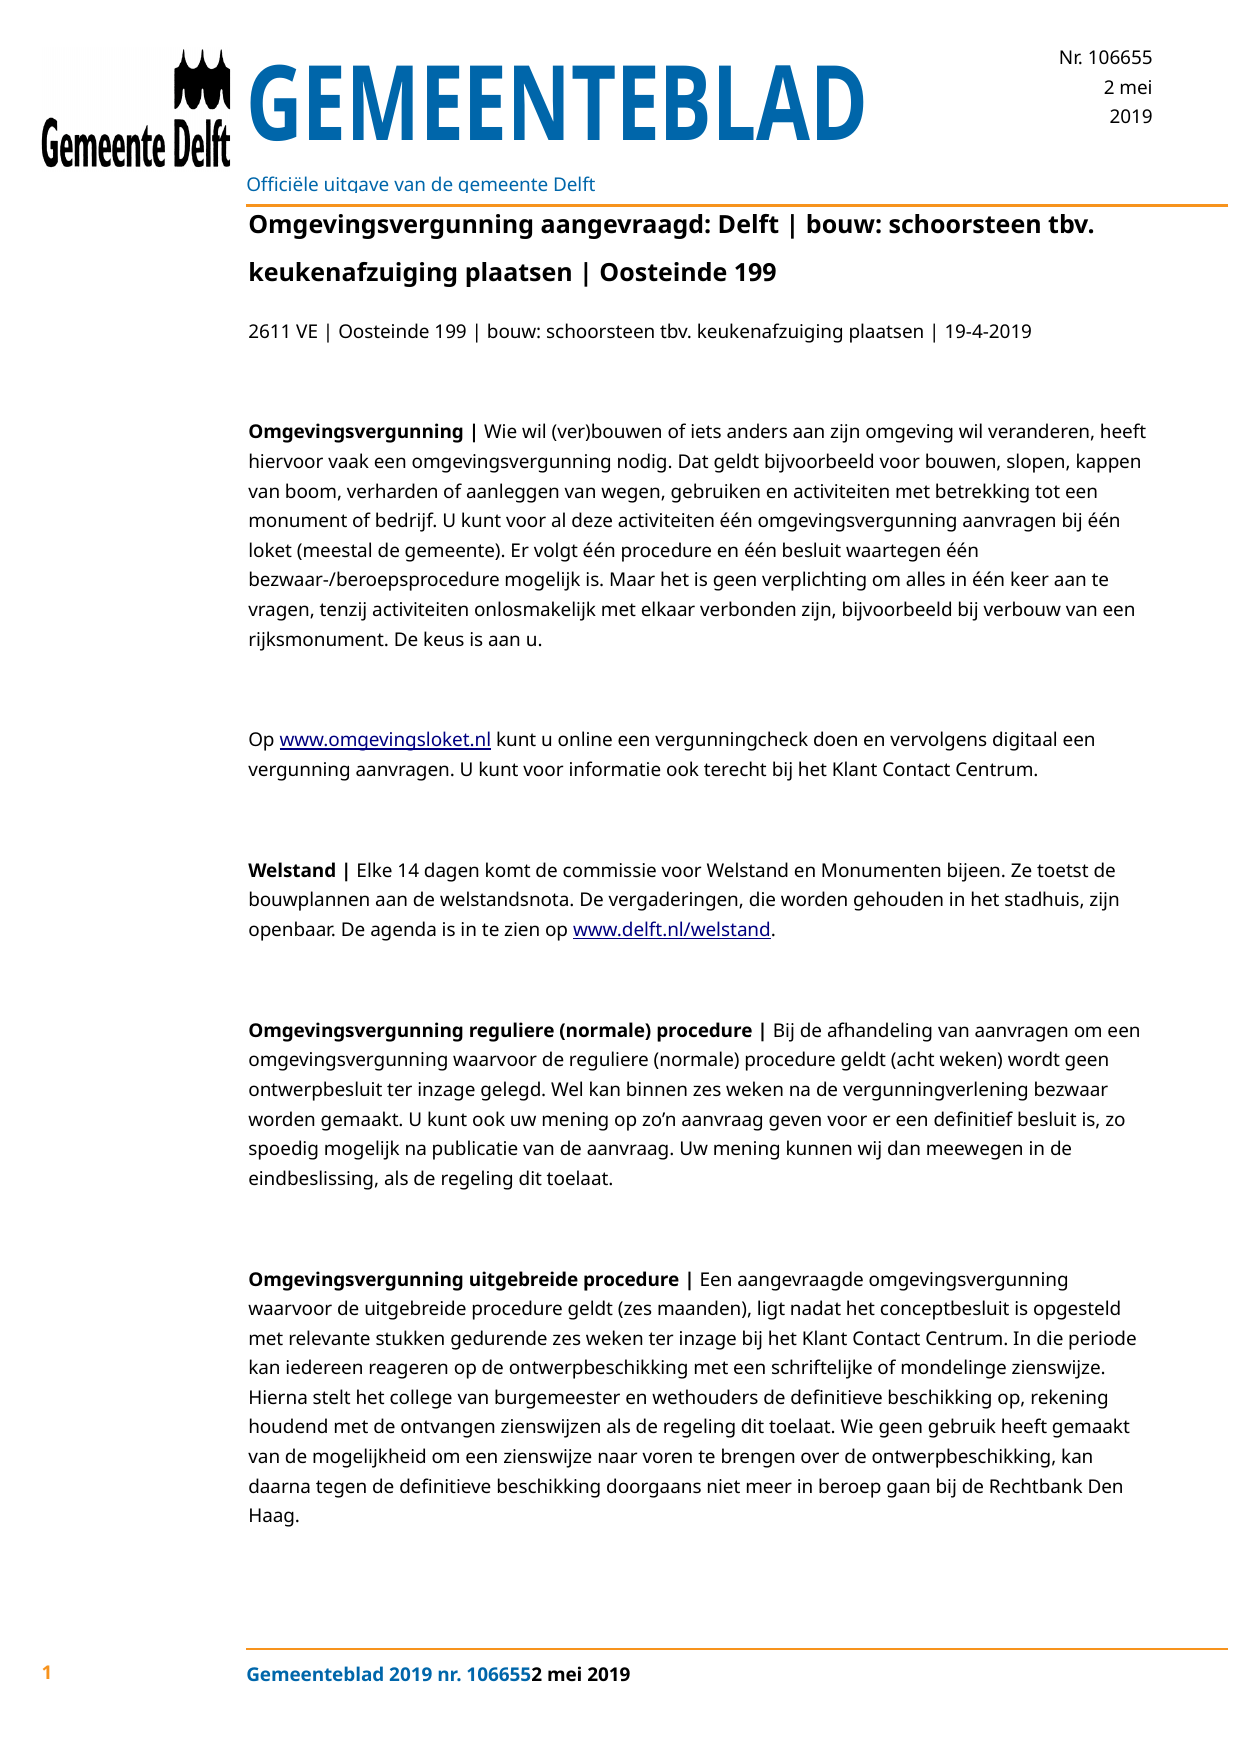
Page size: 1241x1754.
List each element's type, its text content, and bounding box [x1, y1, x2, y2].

picture [41, 47, 231, 172]
text Op www.omgevingsloket.nl kunt u online een vergunningcheck doen en vervolgens digitaal een vergunning aanvragen. U kunt voor informatie ook terecht bij het Klant Contact Centrum. [248, 727, 1152, 782]
text Welstand | Elke 14 dagen komt de commissie voor Welstand en Monumenten bijeen. Ze toetst de bouwplannen aan de welstandsnota. De vergaderingen, die worden gehouden in het stadhuis, zijn openbaar. De agenda is in te zien op www.delft.nl/welstand. [248, 857, 1152, 942]
text 2611 VE | Oosteinde 199 | bouw: schoorsteen tbv. keukenafzuiging plaatsen | 19-4-2019 [248, 318, 1152, 344]
text Omgevingsvergunning reguliere (normale) procedure | Bij de afhandeling van aanvragen om een omgevingsvergunning waarvoor de reguliere (normale) procedure geldt (acht weken) wordt geen ontwerpbesluit ter inzage gelegd. Wel kan binnen zes weken na de vergunningverlening bezwaar worden gemaakt. U kunt ook uw mening op zo’n aanvraag geven voor er een definitief besluit is, zo spoedig mogelijk na publicatie van de aanvraag. Uw mening kunnen wij dan meewegen in de eindbeslissing, als de regeling dit toelaat. [248, 1017, 1152, 1191]
text Omgevingsvergunning aangevraagd: Delft | bouw: schoorsteen tbv. keukenafzuiging plaatsen | Oosteinde 199 [248, 207, 1152, 288]
text Omgevingsvergunning uitgebreide procedure | Een aangevraagde omgevingsvergunning waarvoor de uitgebreide procedure geldt (zes maanden), ligt nadat het conceptbesluit is opgesteld met relevante stukken gedurende zes weken ter inzage bij het Klant Contact Centrum. In die periode kan iedereen reageren op de ontwerpbeschikking met een schriftelijke of mondelinge zienswijze. Hierna stelt het college van burgemeester en wethouders de definitieve beschikking op, rekening houdend met de ontvangen zienswijzen als de regeling dit toelaat. Wie geen gebruik heeft gemaakt van de mogelijkheid om een zienswijze naar voren te brengen over de ontwerpbeschikking, kan daarna tegen de definitieve beschikking doorgaans niet meer in beroep gaan bij de Rechtbank Den Haag. [248, 1266, 1152, 1528]
text Omgevingsvergunning | Wie wil (ver)bouwen of iets anders aan zijn omgeving wil veranderen, heeft hiervoor vaak een omgevingsvergunning nodig. Dat geldt bijvoorbeeld voor bouwen, slopen, kappen van boom, verharden of aanleggen van wegen, gebruiken en activiteiten met betrekking tot een monument of bedrijf. U kunt voor al deze activiteiten één omgevingsvergunning aanvragen bij één loket (meestal de gemeente). Er volgt één procedure en één besluit waartegen één bezwaar-/beroepsprocedure mogelijk is. Maar het is geen verplichting om alles in één keer aan te vragen, tenzij activiteiten onlosmakelijk met elkaar verbonden zijn, bijvoorbeeld bij verbouw van een rijksmonument. De keus is aan u. [248, 419, 1152, 652]
